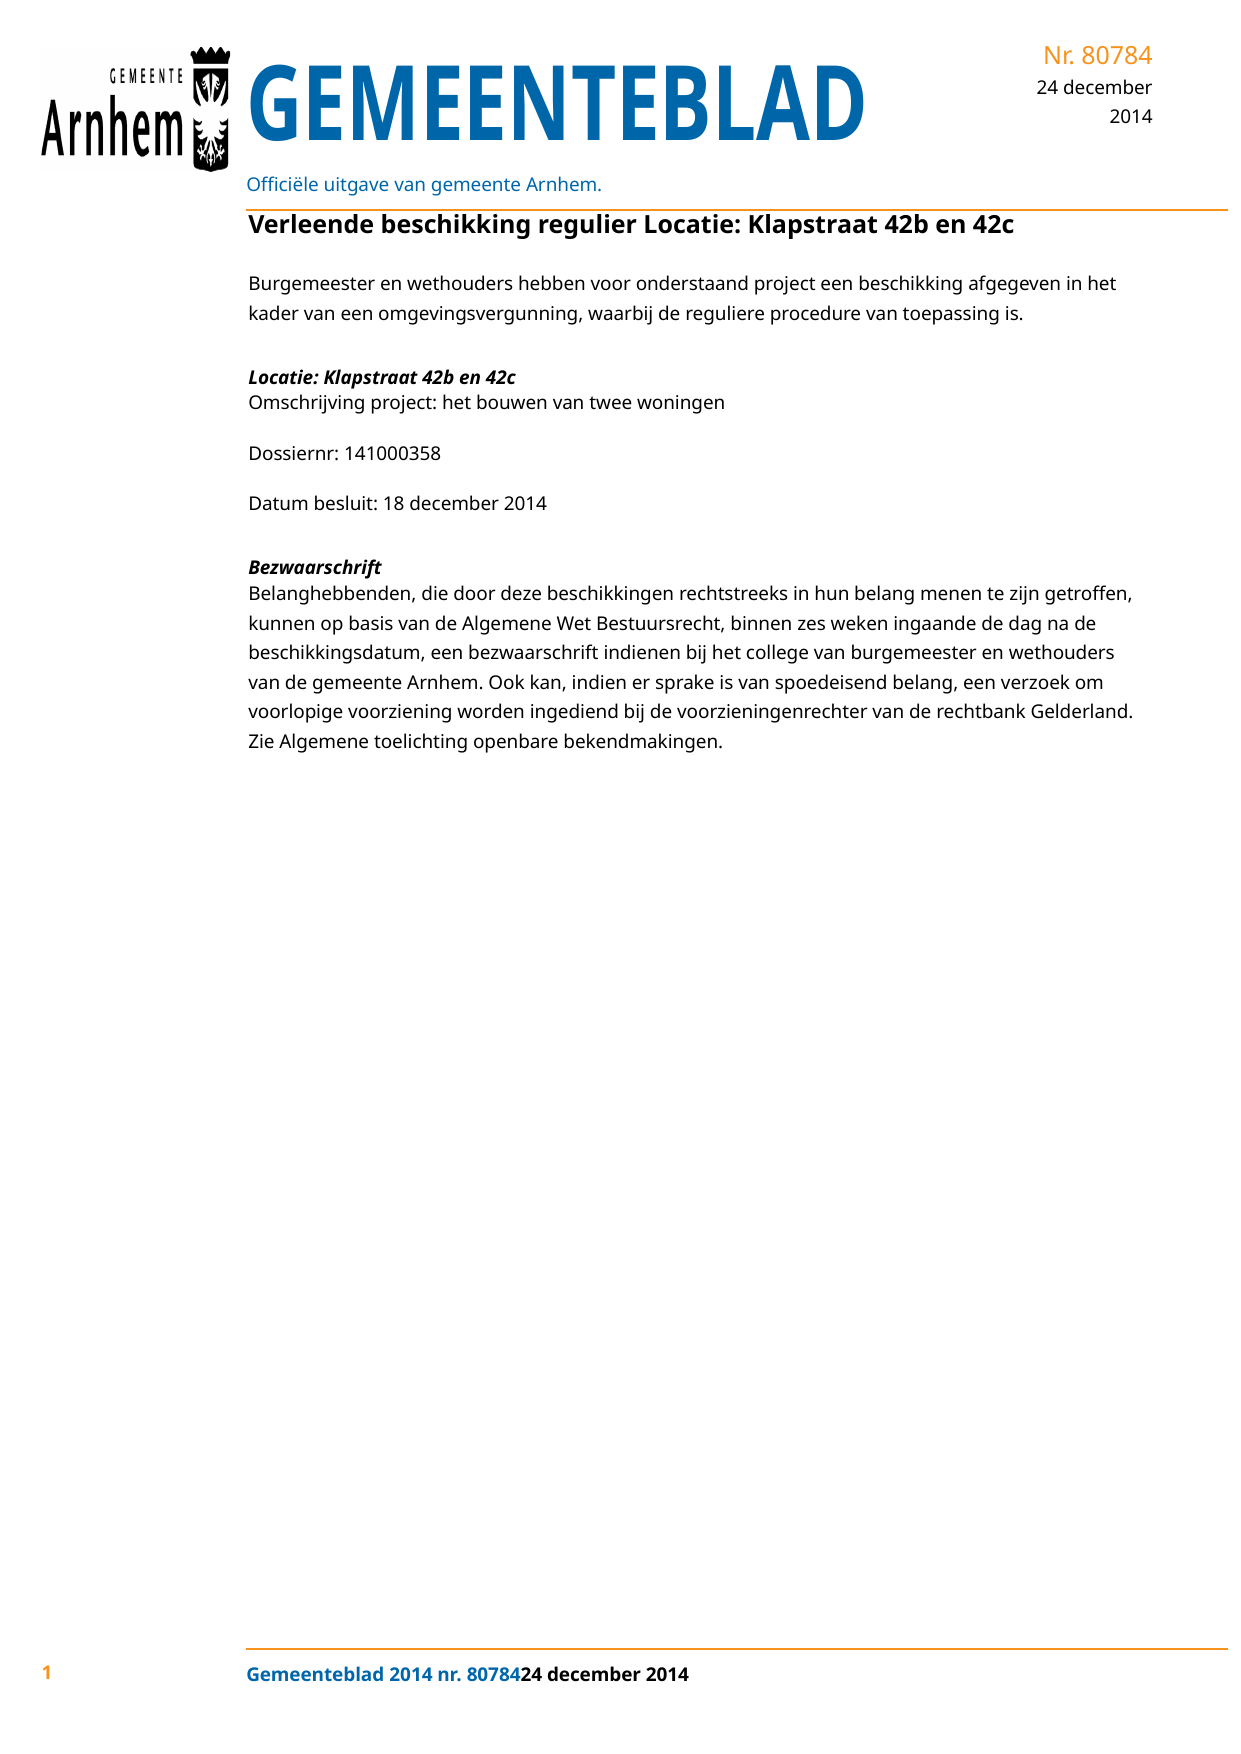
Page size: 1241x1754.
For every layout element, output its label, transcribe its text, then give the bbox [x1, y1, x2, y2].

text Datum besluit: 18 december 2014 [248, 490, 1152, 516]
text Omschrijving project: het bouwen van twee woningen [248, 389, 1152, 415]
text Verleende beschikking regulier Locatie: Klapstraat 42b en 42c [248, 211, 1152, 241]
text Bezwaarschrift [248, 554, 1152, 580]
text Locatie: Klapstraat 42b en 42c [248, 364, 1152, 389]
picture [41, 47, 231, 172]
text Belanghebbenden, die door deze beschikkingen rechtstreeks in hun belang menen te zijn getroffen, kunnen op basis van de Algemene Wet Bestuursrecht, binnen zes weken ingaande de dag na de beschikkingsdatum, een bezwaarschrift indienen bij het college van burgemeester en wethouders van de gemeente Arnhem. Ook kan, indien er sprake is van spoedeisend belang, een verzoek om voorlopige voorziening worden ingediend bij de voorzieningenrechter van de rechtbank Gelderland. Zie Algemene toelichting openbare bekendmakingen. [248, 580, 1152, 754]
text Burgemeester en wethouders hebben voor onderstaand project een beschikking afgegeven in het kader van een omgevingsvergunning, waarbij de reguliere procedure van toepassing is. [248, 270, 1152, 326]
text Dossiernr: 141000358 [248, 440, 1152, 466]
